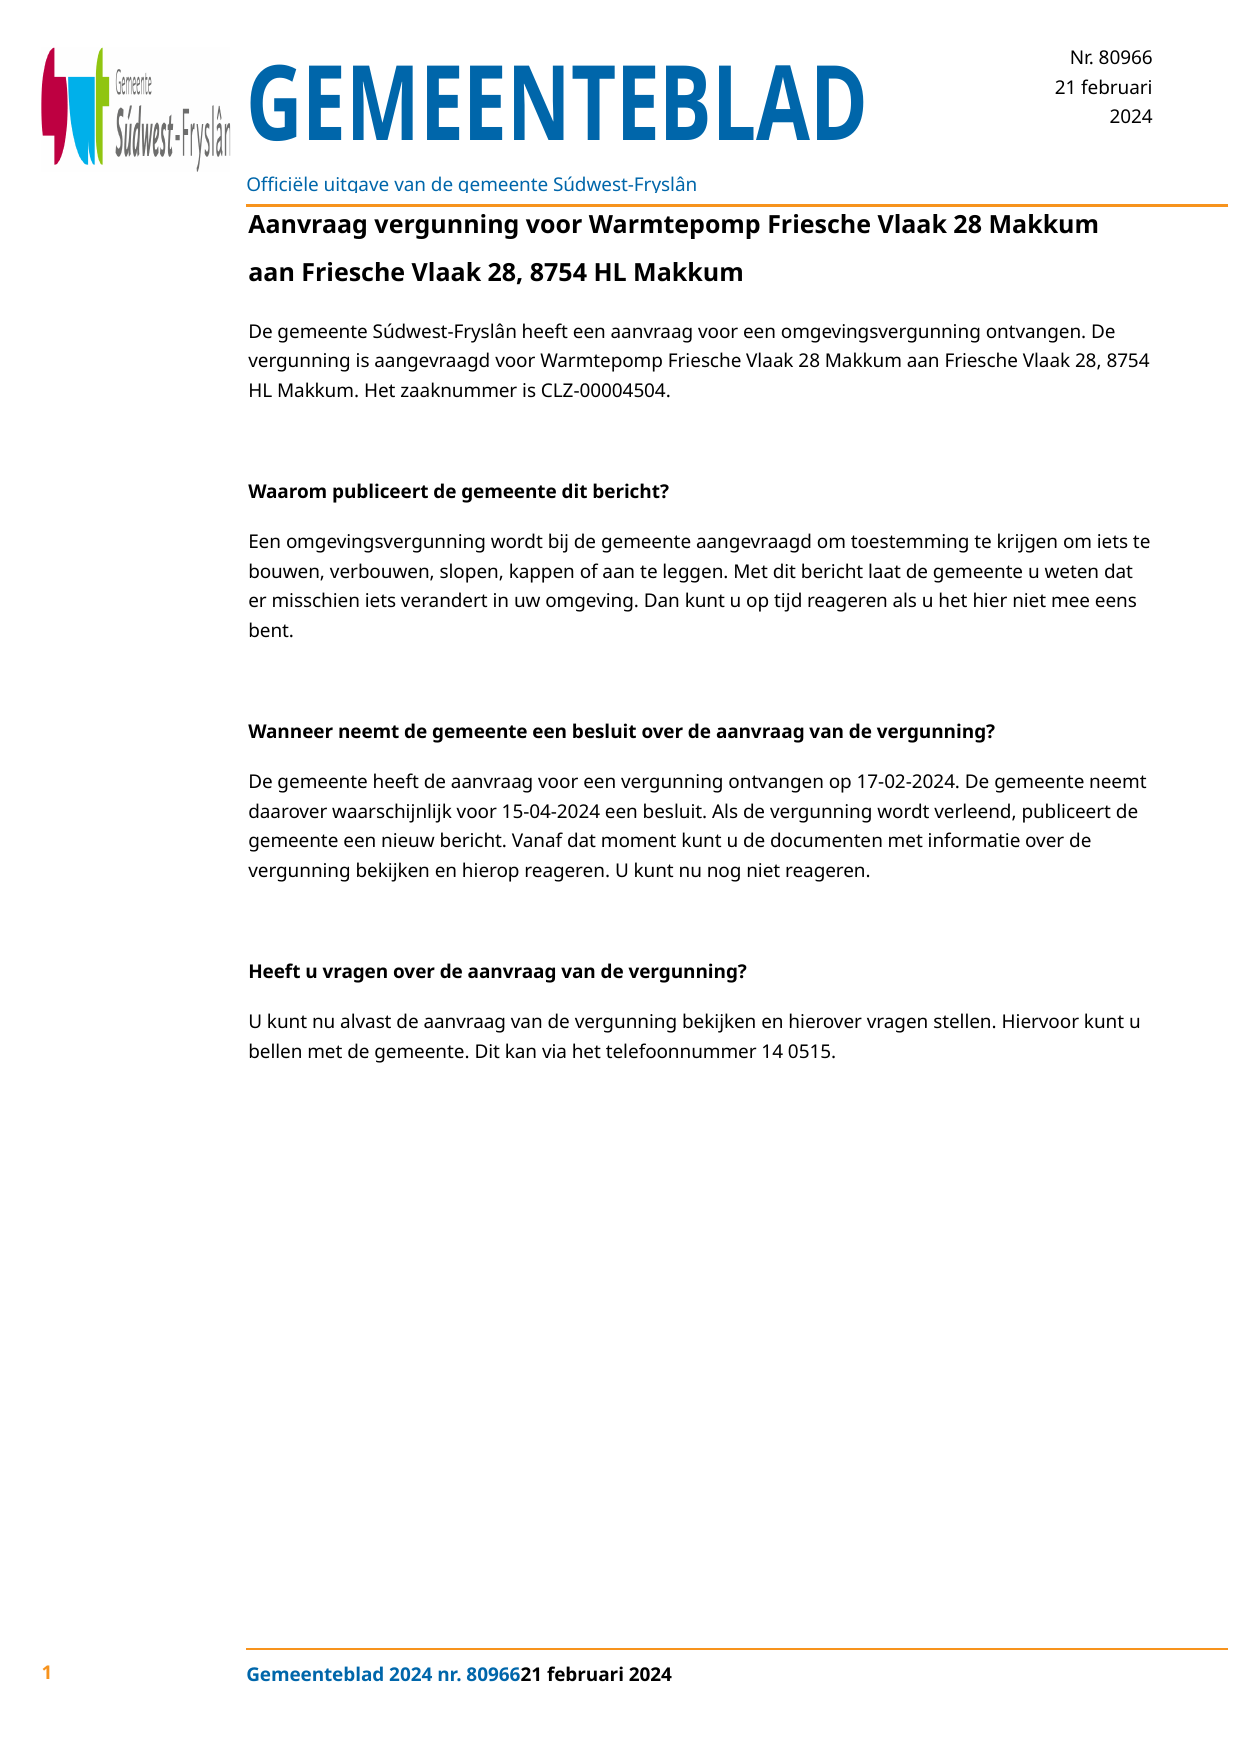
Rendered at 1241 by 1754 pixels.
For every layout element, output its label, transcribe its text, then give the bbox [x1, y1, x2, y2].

text U kunt nu alvast de aanvraag van de vergunning bekijken en hierover vragen stellen. Hiervoor kunt u bellen met de gemeente. Dit kan via het telefoonnummer 14 0515. [248, 1008, 1152, 1064]
text De gemeente Súdwest-Fryslân heeft een aanvraag voor een omgevingsvergunning ontvangen. De vergunning is aangevraagd voor Warmtepomp Friesche Vlaak 28 Makkum aan Friesche Vlaak 28, 8754 HL Makkum. Het zaaknummer is CLZ-00004504. [248, 318, 1152, 403]
picture [41, 47, 231, 172]
text Heeft u vragen over de aanvraag van de vergunning? [248, 958, 1152, 984]
text Wanneer neemt de gemeente een besluit over de aanvraag van de vergunning? [248, 718, 1152, 744]
text Een omgevingsvergunning wordt bij de gemeente aangevraagd om toestemming te krijgen om iets te bouwen, verbouwen, slopen, kappen of aan te leggen. Met dit bericht laat de gemeente u weten dat er misschien iets verandert in uw omgeving. Dan kunt u op tijd reageren als u het hier niet mee eens bent. [248, 528, 1152, 643]
text De gemeente heeft de aanvraag voor een vergunning ontvangen op 17-02-2024. De gemeente neemt daarover waarschijnlijk voor 15-04-2024 een besluit. Als de vergunning wordt verleend, publiceert de gemeente een nieuw bericht. Vanaf dat moment kunt u de documenten met informatie over de vergunning bekijken en hierop reageren. U kunt nu nog niet reageren. [248, 768, 1152, 883]
text Aanvraag vergunning voor Warmtepomp Friesche Vlaak 28 Makkum aan Friesche Vlaak 28, 8754 HL Makkum [248, 207, 1152, 288]
text Waarom publiceert de gemeente dit bericht? [248, 478, 1152, 504]
